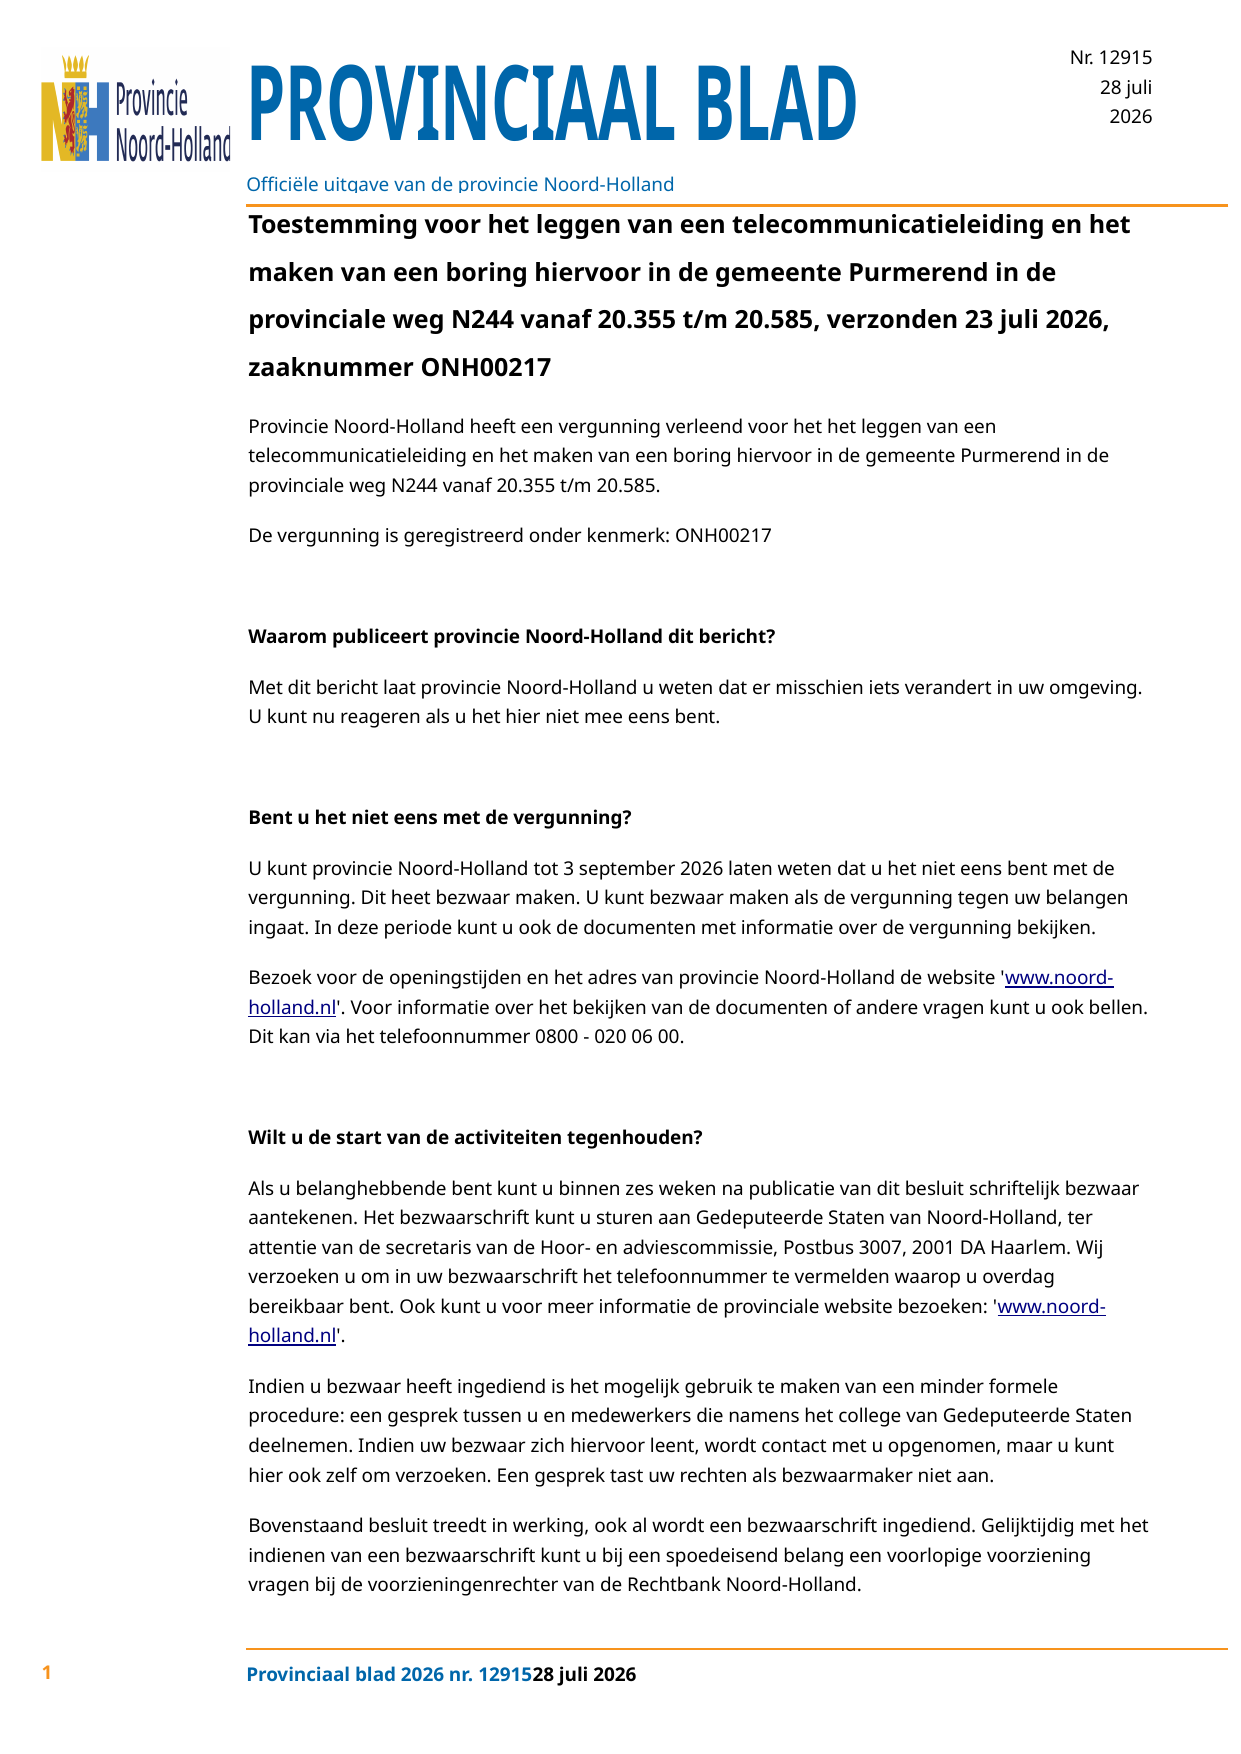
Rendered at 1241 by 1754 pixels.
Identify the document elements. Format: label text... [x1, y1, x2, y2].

text Bent u het niet eens met de vergunning? [248, 804, 1152, 830]
text Waarom publiceert provincie Noord-Holland dit bericht? [248, 623, 1152, 649]
picture [41, 47, 231, 172]
text De vergunning is geregistreerd onder kenmerk: ONH00217 [248, 523, 1152, 548]
text Bezoek voor de openingstijden en het adres van provincie Noord-Holland de website 'www.noord-holland.nl'. Voor informatie over het bekijken van de documenten of andere vragen kunt u ook bellen. Dit kan via het telefoonnummer 0800 - 020 06 00. [248, 964, 1152, 1049]
text Indien u bezwaar heeft ingediend is het mogelijk gebruik te maken van een minder formele procedure: een gesprek tussen u en medewerkers die namens het college van Gedeputeerde Staten deelnemen. Indien uw bezwaar zich hiervoor leent, wordt contact met u opgenomen, maar u kunt hier ook zelf om verzoeken. Een gesprek tast uw rechten als bezwaarmaker niet aan. [248, 1373, 1152, 1488]
text Wilt u de start van de activiteiten tegenhouden? [248, 1124, 1152, 1150]
text U kunt provincie Noord-Holland tot 3 september 2026 laten weten dat u het niet eens bent met de vergunning. Dit heet bezwaar maken. U kunt bezwaar maken als de vergunning tegen uw belangen ingaat. In deze periode kunt u ook de documenten met informatie over de vergunning bekijken. [248, 855, 1152, 940]
text Provincie Noord-Holland heeft een vergunning verleend voor het het leggen van een telecommunicatieleiding en het maken van een boring hiervoor in de gemeente Purmerend in de provinciale weg N244 vanaf 20.355 t/m 20.585. [248, 413, 1152, 498]
text Met dit bericht laat provincie Noord-Holland u weten dat er misschien iets verandert in uw omgeving. U kunt nu reageren als u het hier niet mee eens bent. [248, 674, 1152, 729]
text Als u belanghebbende bent kunt u binnen zes weken na publicatie van dit besluit schriftelijk bezwaar aantekenen. Het bezwaarschrift kunt u sturen aan Gedeputeerde Staten van Noord-Holland, ter attentie van de secretaris van de Hoor- en adviescommissie, Postbus 3007, 2001 DA Haarlem. Wij verzoeken u om in uw bezwaarschrift het telefoonnummer te vermelden waarop u overdag bereikbaar bent. Ook kunt u voor meer informatie de provinciale website bezoeken: 'www.noord-holland.nl'. [248, 1175, 1152, 1348]
text Bovenstaand besluit treedt in werking, ook al wordt een bezwaarschrift ingediend. Gelijktijdig met het indienen van een bezwaarschrift kunt u bij een spoedeisend belang een voorlopige voorziening vragen bij de voorzieningenrechter van de Rechtbank Noord-Holland. [248, 1512, 1152, 1597]
text Toestemming voor het leggen van een telecommunicatieleiding en het maken van een boring hiervoor in de gemeente Purmerend in de provinciale weg N244 vanaf 20.355 t/m 20.585, verzonden 23 juli 2026, zaaknummer ONH00217 [248, 207, 1152, 384]
